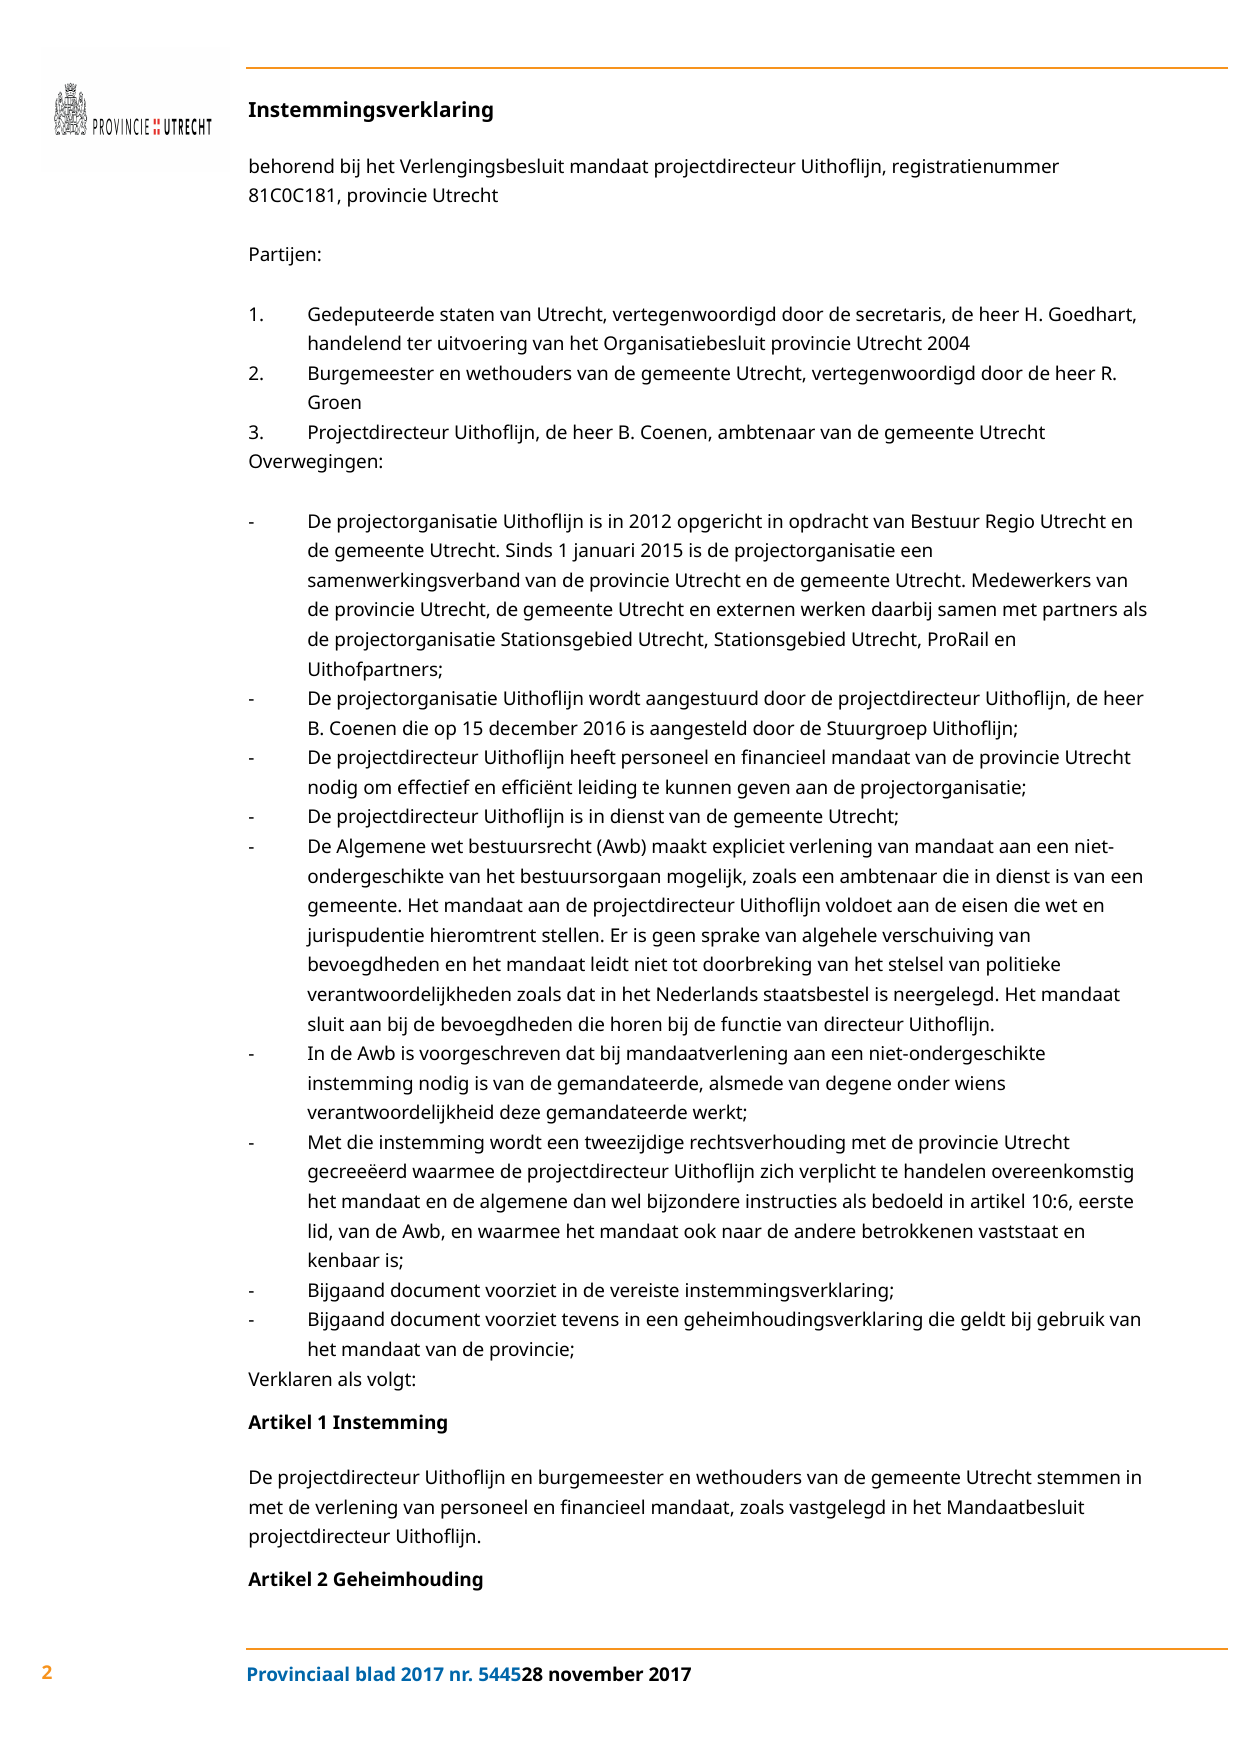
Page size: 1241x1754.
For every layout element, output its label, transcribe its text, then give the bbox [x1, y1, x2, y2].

list De projectdirecteur Uithoflijn heeft personeel en financieel mandaat van de provincie Utrecht nodig om effectief en efficiënt leiding te kunnen geven aan de projectorganisatie; [248, 744, 1152, 800]
text Artikel 1 Instemming [248, 1409, 1152, 1435]
picture [41, 47, 231, 172]
text Overwegingen: [248, 449, 1152, 474]
list Met die instemming wordt een tweezijdige rechtsverhouding met de provincie Utrecht gecreeëerd waarmee de projectdirecteur Uithoflijn zich verplicht te handelen overeenkomstig het mandaat en de algemene dan wel bijzondere instructies als bedoeld in artikel 10:6, eerste lid, van de Awb, en waarmee het mandaat ook naar de andere betrokkenen vaststaat en kenbaar is; [248, 1129, 1152, 1273]
list Gedeputeerde staten van Utrecht, vertegenwoordigd door de secretaris, de heer H. Goedhart, handelend ter uitvoering van het Organisatiebesluit provincie Utrecht 2004 [248, 301, 1152, 356]
list Burgemeester en wethouders van de gemeente Utrecht, vertegenwoordigd door de heer R. Groen [248, 360, 1152, 415]
list De projectorganisatie Uithoflijn is in 2012 opgericht in opdracht van Bestuur Regio Utrecht en de gemeente Utrecht. Sinds 1 januari 2015 is de projectorganisatie een samenwerkingsverband van de provincie Utrecht en de gemeente Utrecht. Medewerkers van de provincie Utrecht, de gemeente Utrecht en externen werken daarbij samen met partners als de projectorganisatie Stationsgebied Utrecht, Stationsgebied Utrecht, ProRail en Uithofpartners; [248, 508, 1152, 682]
list In de Awb is voorgeschreven dat bij mandaatverlening aan een niet-ondergeschikte instemming nodig is van de gemandateerde, alsmede van degene onder wiens verantwoordelijkheid deze gemandateerde werkt; [248, 1040, 1152, 1125]
text behorend bij het Verlengingsbesluit mandaat projectdirecteur Uithoflijn, registratienummer 81C0C181, provincie Utrecht [248, 153, 1152, 208]
text Verklaren als volgt: [248, 1366, 1152, 1392]
list De projectdirecteur Uithoflijn is in dienst van de gemeente Utrecht; [248, 804, 1152, 829]
text Partijen: [248, 242, 1152, 267]
list Projectdirecteur Uithoflijn, de heer B. Coenen, ambtenaar van de gemeente Utrecht [248, 419, 1152, 445]
list Bijgaand document voorziet tevens in een geheimhoudingsverklaring die geldt bij gebruik van het mandaat van de provincie; [248, 1307, 1152, 1362]
text De projectdirecteur Uithoflijn en burgemeester en wethouders van de gemeente Utrecht stemmen in met de verlening van personeel en financieel mandaat, zoals vastgelegd in het Mandaatbesluit projectdirecteur Uithoflijn. [248, 1464, 1152, 1549]
text Artikel 2 Geheimhouding [248, 1567, 1152, 1592]
list De Algemene wet bestuursrecht (Awb) maakt expliciet verlening van mandaat aan een niet-ondergeschikte van het bestuursorgaan mogelijk, zoals een ambtenaar die in dienst is van een gemeente. Het mandaat aan de projectdirecteur Uithoflijn voldoet aan de eisen die wet en jurispudentie hieromtrent stellen. Er is geen sprake van algehele verschuiving van bevoegdheden en het mandaat leidt niet tot doorbreking van het stelsel van politieke verantwoordelijkheden zoals dat in het Nederlands staatsbestel is neergelegd. Het mandaat sluit aan bij de bevoegdheden die horen bij de functie van directeur Uithoflijn. [248, 833, 1152, 1037]
text Instemmingsverklaring [248, 95, 1152, 123]
list De projectorganisatie Uithoflijn wordt aangestuurd door de projectdirecteur Uithoflijn, de heer B. Coenen die op 15 december 2016 is aangesteld door de Stuurgroep Uithoflijn; [248, 685, 1152, 741]
list Bijgaand document voorziet in de vereiste instemmingsverklaring; [248, 1277, 1152, 1303]
